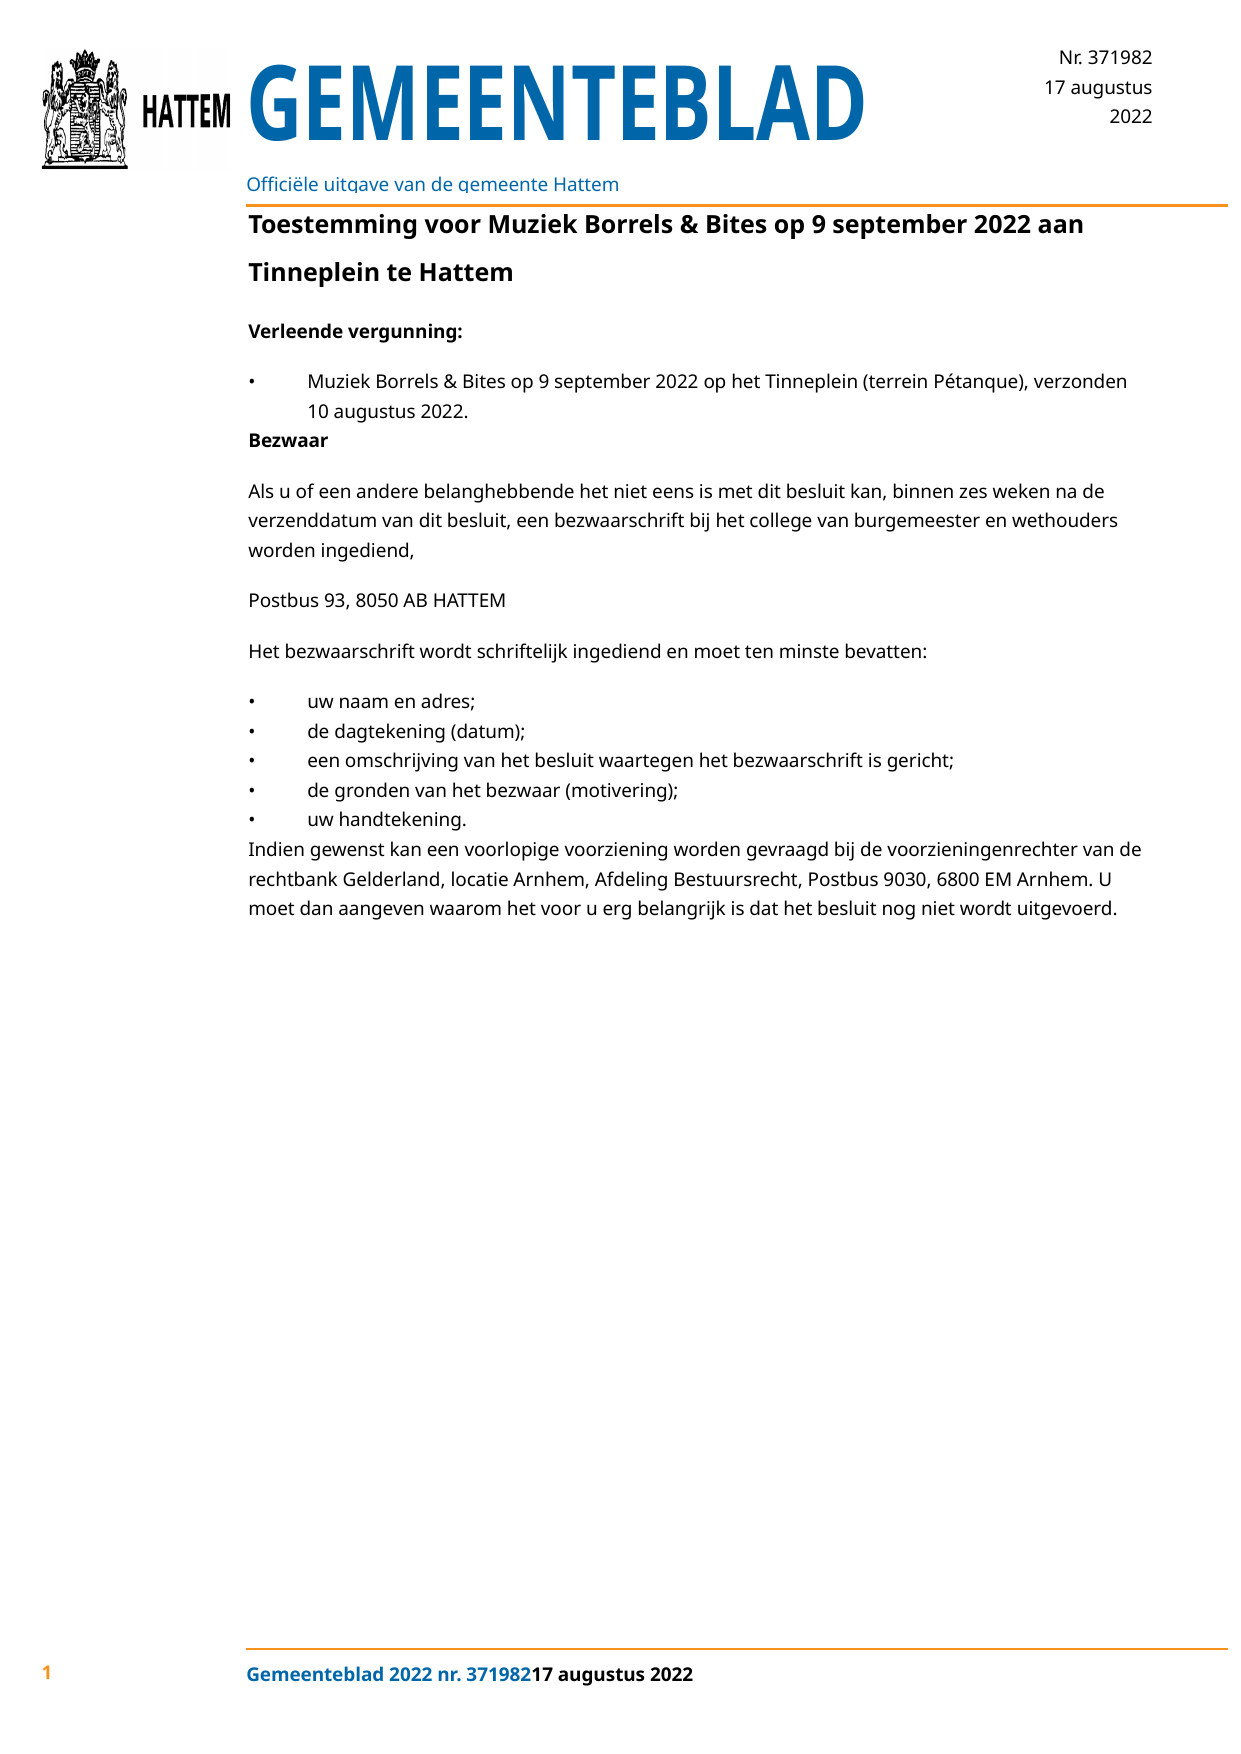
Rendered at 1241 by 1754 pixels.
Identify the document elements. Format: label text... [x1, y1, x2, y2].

list uw naam en adres; [248, 688, 1152, 714]
text Postbus 93, 8050 AB HATTEM [248, 587, 1152, 613]
text Bezwaar [248, 427, 1152, 453]
text Indien gewenst kan een voorlopige voorziening worden gevraagd bij de voorzieningenrechter van de rechtbank Gelderland, locatie Arnhem, Afdeling Bestuursrecht, Postbus 9030, 6800 EM Arnhem. U moet dan aangeven waarom het voor u erg belangrijk is dat het besluit nog niet wordt uitgevoerd. [248, 836, 1152, 921]
picture [41, 47, 231, 172]
list de dagtekening (datum); [248, 718, 1152, 744]
list de gronden van het bezwaar (motivering); [248, 777, 1152, 803]
list Muziek Borrels & Bites op 9 september 2022 op het Tinneplein (terrein Pétanque), verzonden 10 augustus 2022. [248, 368, 1152, 424]
text Als u of een andere belanghebbende het niet eens is met dit besluit kan, binnen zes weken na de verzenddatum van dit besluit, een bezwaarschrift bij het college van burgemeester en wethouders worden ingediend, [248, 478, 1152, 563]
text Verleende vergunning: [248, 318, 1152, 344]
list een omschrijving van het besluit waartegen het bezwaarschrift is gericht; [248, 747, 1152, 773]
list uw handtekening. [248, 807, 1152, 832]
text Het bezwaarschrift wordt schriftelijk ingediend en moet ten minste bevatten: [248, 638, 1152, 664]
text Toestemming voor Muziek Borrels & Bites op 9 september 2022 aan Tinneplein te Hattem [248, 207, 1152, 288]
